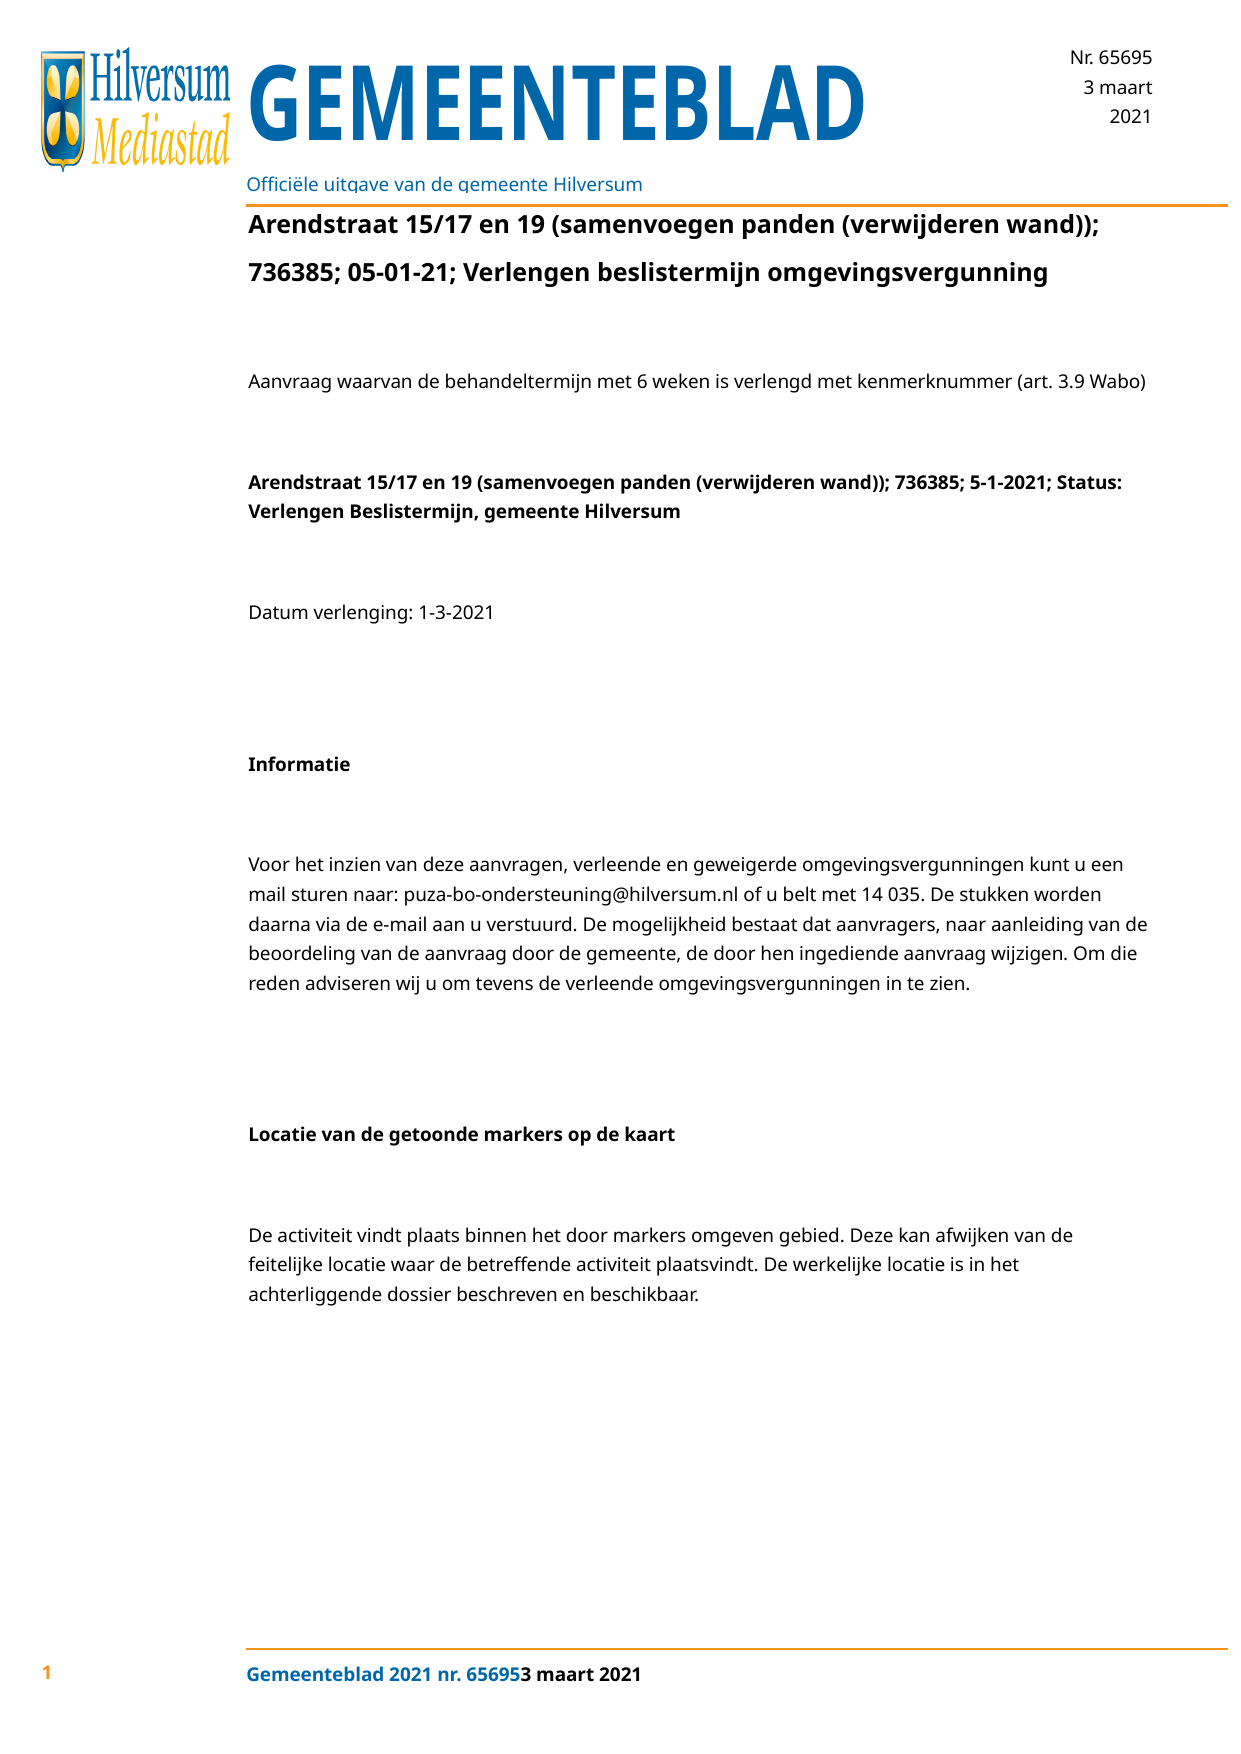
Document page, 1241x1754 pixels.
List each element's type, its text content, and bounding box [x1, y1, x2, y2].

text Aanvraag waarvan de behandeltermijn met 6 weken is verlengd met kenmerknummer (art. 3.9 Wabo) [248, 368, 1152, 394]
picture [41, 47, 231, 172]
text De activiteit vindt plaats binnen het door markers omgeven gebied. Deze kan afwijken van de feitelijke locatie waar de betreffende activiteit plaatsvindt. De werkelijke locatie is in het achterliggende dossier beschreven en beschikbaar. [248, 1222, 1152, 1307]
text Informatie [248, 751, 1152, 777]
text Locatie van de getoonde markers op de kaart [248, 1121, 1152, 1147]
text Arendstraat 15/17 en 19 (samenvoegen panden (verwijderen wand)); 736385; 5-1-2021; Status: Verlengen Beslistermijn, gemeente Hilversum [248, 469, 1152, 524]
text Voor het inzien van deze aanvragen, verleende en geweigerde omgevingsvergunningen kunt u een mail sturen naar: puza-bo-ondersteuning@hilversum.nl of u belt met 14 035. De stukken worden daarna via de e-mail aan u verstuurd. De mogelijkheid bestaat dat aanvragers, naar aanleiding van de beoordeling van de aanvraag door de gemeente, de door hen ingediende aanvraag wijzigen. Om die reden adviseren wij u om tevens de verleende omgevingsvergunningen in te zien. [248, 852, 1152, 996]
text Arendstraat 15/17 en 19 (samenvoegen panden (verwijderen wand)); 736385; 05-01-21; Verlengen beslistermijn omgevingsvergunning [248, 207, 1152, 288]
text Datum verlenging: 1-3-2021 [248, 599, 1152, 625]
